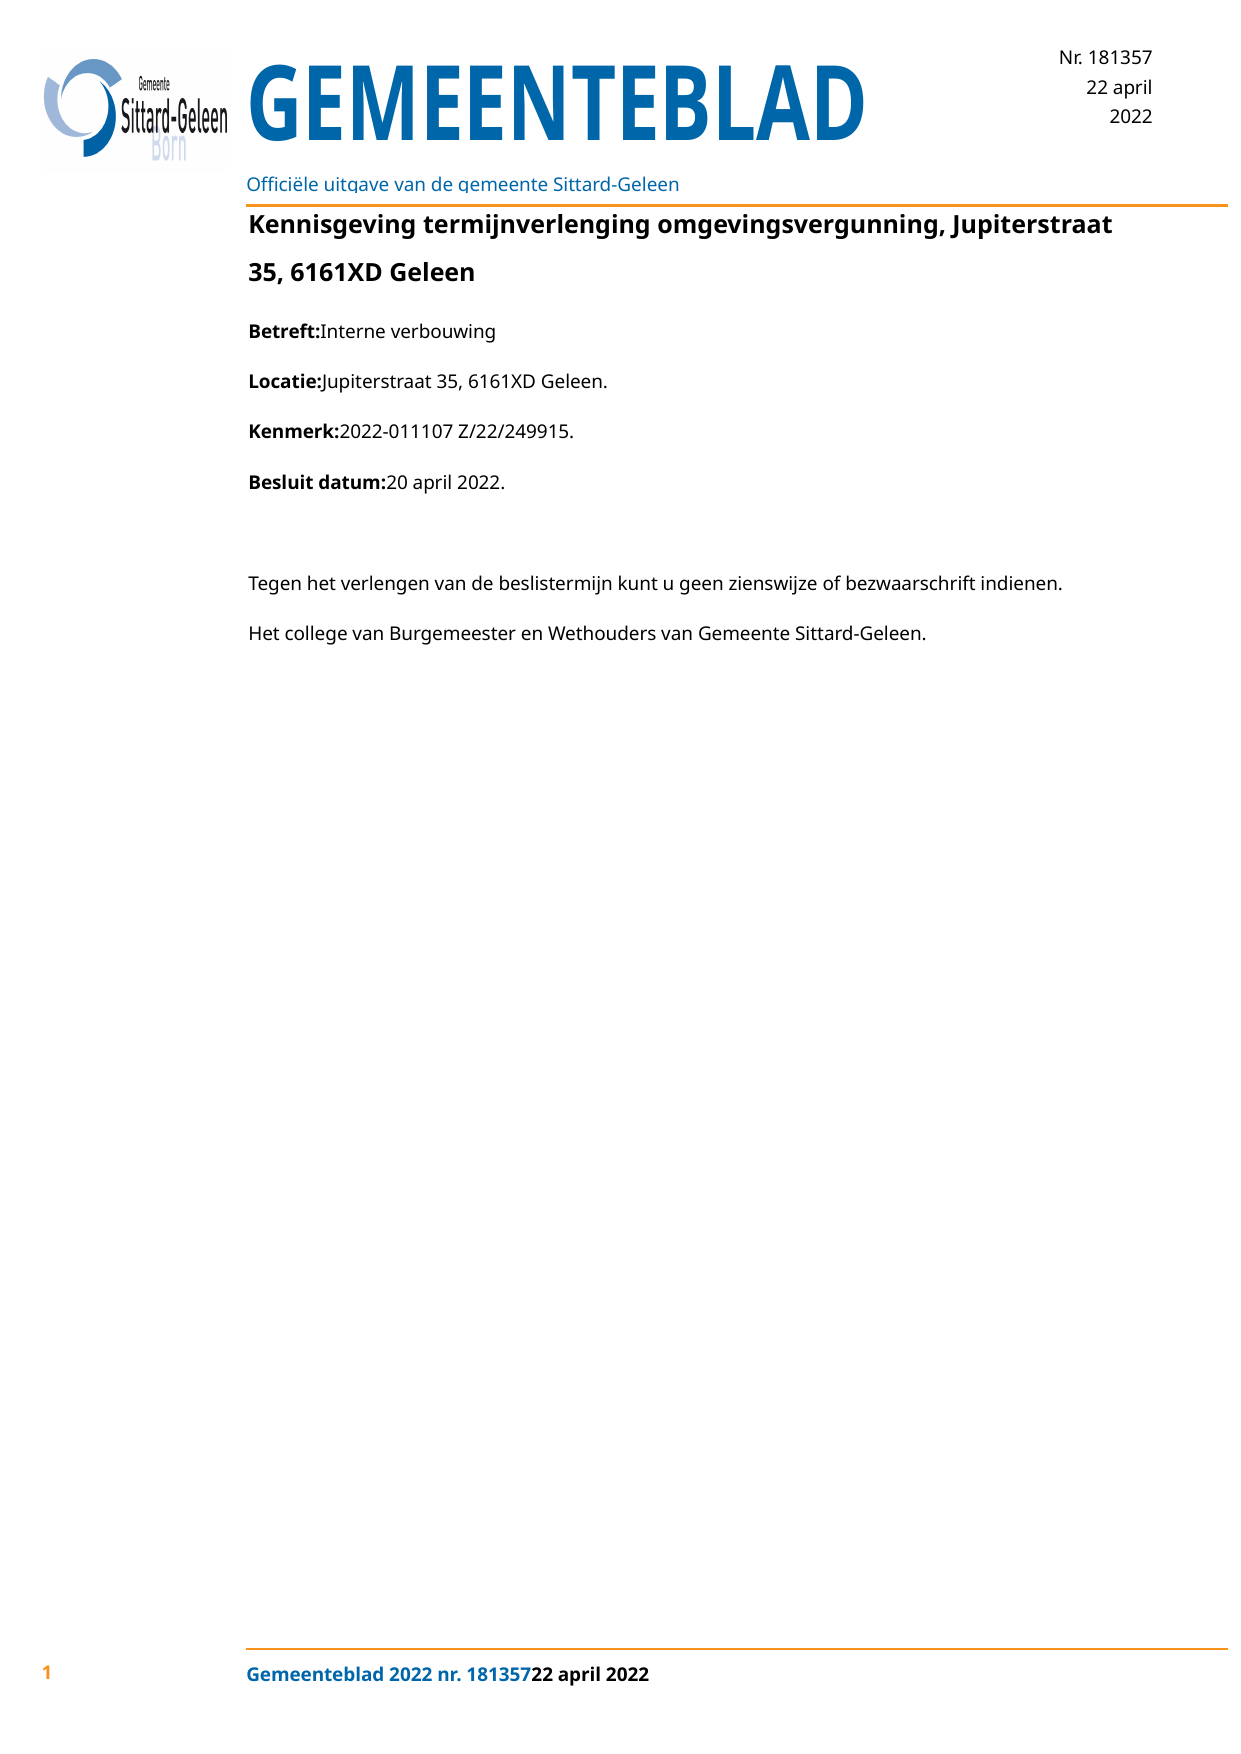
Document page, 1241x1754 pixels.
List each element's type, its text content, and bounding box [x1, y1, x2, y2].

picture [41, 47, 231, 172]
text Tegen het verlengen van de beslistermijn kunt u geen zienswijze of bezwaarschrift indienen. [248, 570, 1152, 596]
text Kennisgeving termijnverlenging omgevingsvergunning, Jupiterstraat 35, 6161XD Geleen [248, 207, 1152, 288]
text Kenmerk:2022-011107 Z/22/249915. [248, 419, 1152, 444]
text Het college van Burgemeester en Wethouders van Gemeente Sittard-Geleen. [248, 620, 1152, 646]
text Besluit datum:20 april 2022. [248, 469, 1152, 495]
text Betreft:Interne verbouwing [248, 318, 1152, 344]
text Locatie:Jupiterstraat 35, 6161XD Geleen. [248, 368, 1152, 394]
